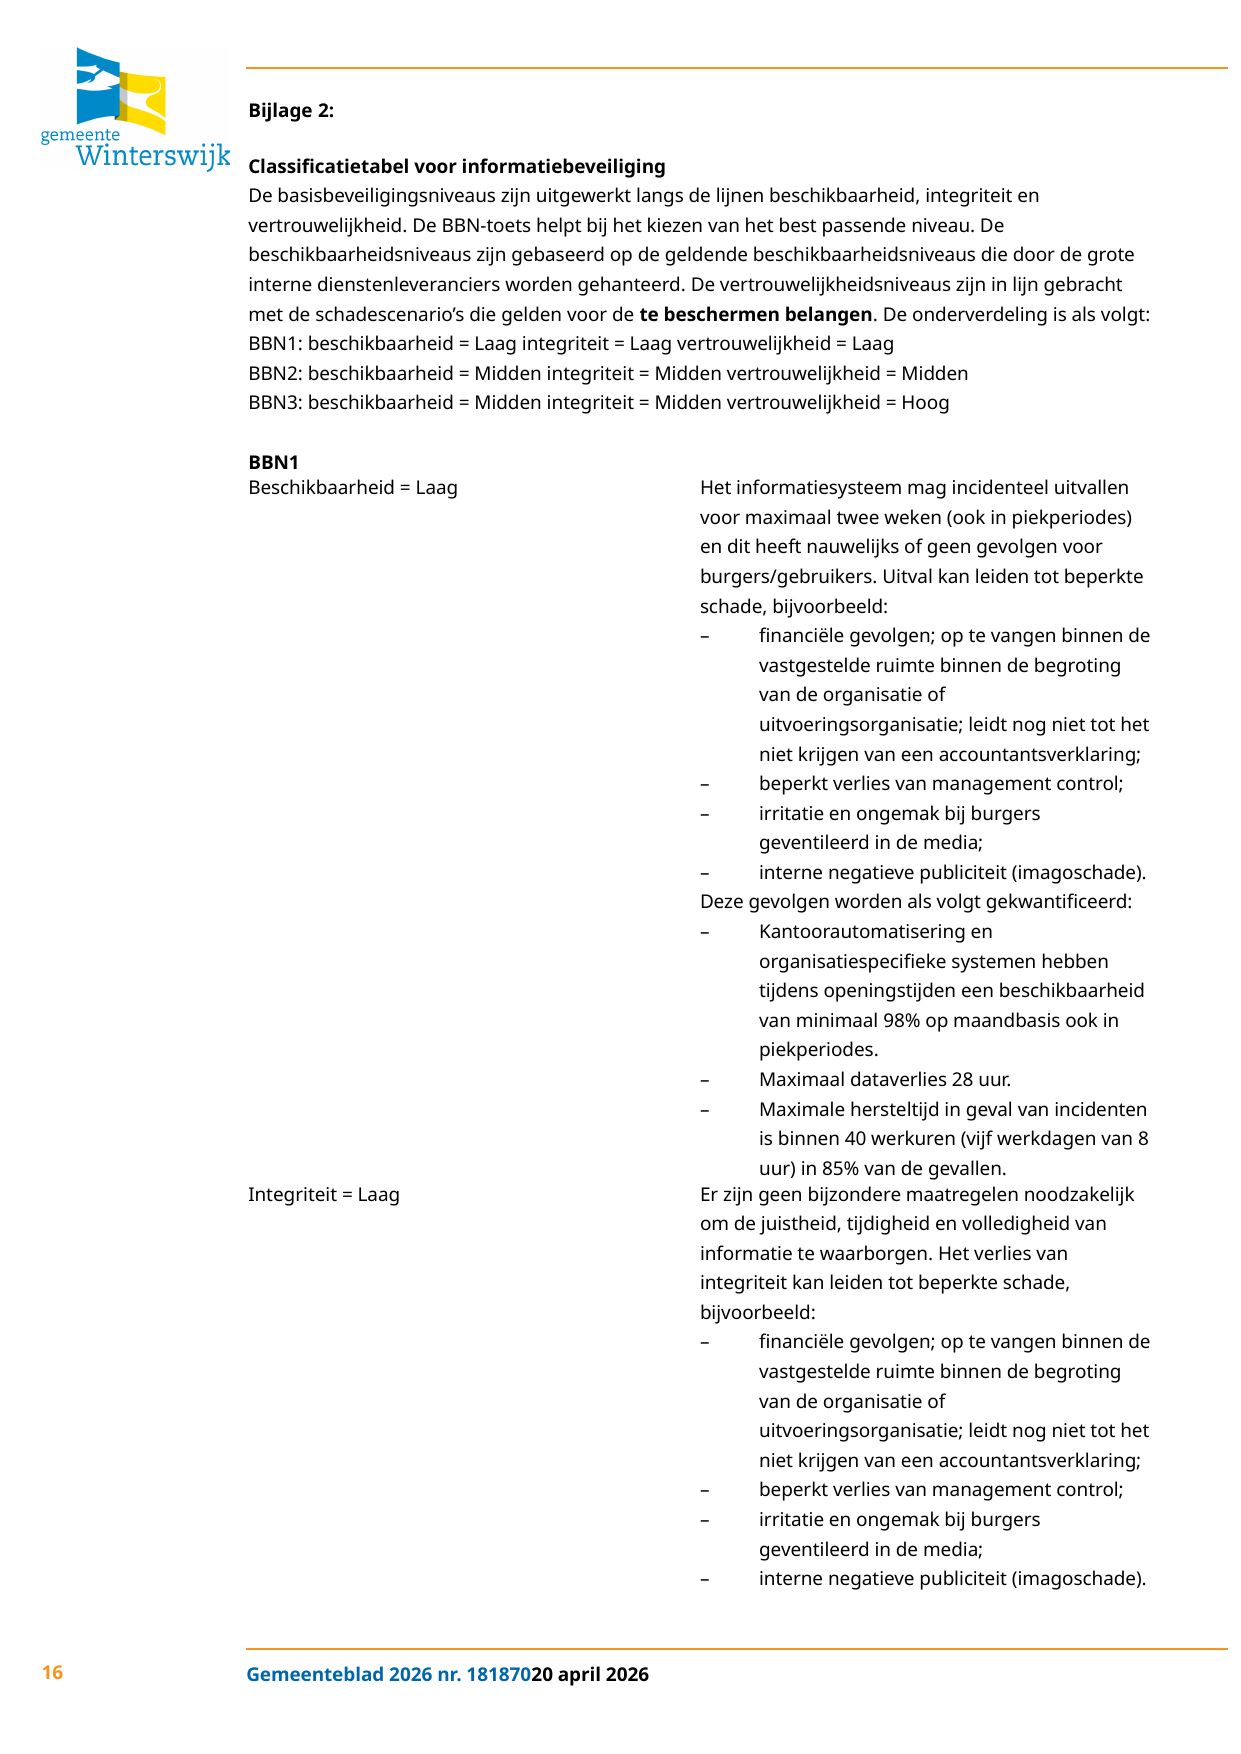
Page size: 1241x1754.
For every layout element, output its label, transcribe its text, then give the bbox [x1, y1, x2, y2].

table_header BBN1 [248, 449, 1152, 474]
text BBN2: beschikbaarheid = Midden integriteit = Midden vertrouwelijkheid = Midden [248, 360, 1152, 386]
text BBN1: beschikbaarheid = Laag integriteit = Laag vertrouwelijkheid = Laag [248, 330, 1152, 356]
table_cell Het informatiesysteem mag incidenteel uitvallen voor maximaal twee weken (ook in piekperiodes) en dit heeft nauwelijks of geen gevolgen voor burgers/gebruikers. Uitval kan leiden tot beperkte schade, bijvoorbeeld: financiële gevolgen; op te vangen binnen de vastgestelde ruimte binnen de begroting van de organisatie of uitvoeringsorganisatie; leidt nog niet tot het niet krijgen van een accountantsverklaring; beperkt verlies van management control; irritatie en ongemak bij burgers geventileerd in de media; interne negatieve publiciteit (imagoschade). Deze gevolgen worden als volgt gekwantificeerd: Kantoorautomatisering en organisatiespecifieke systemen hebben tijdens openingstijden een beschikbaarheid van minimaal 98% op maandbasis ook in piekperiodes. Maximaal dataverlies 28 uur. Maximale hersteltijd in geval van incidenten is binnen 40 werkuren (vijf werkdagen van 8 uur) in 85% van de gevallen. [700, 475, 1152, 1181]
text Bijlage 2: [248, 95, 1152, 123]
table_cell Beschikbaarheid = Laag [248, 475, 700, 1181]
text De basisbeveiligingsniveaus zijn uitgewerkt langs de lijnen beschikbaarheid, integriteit en vertrouwelijkheid. De BBN-toets helpt bij het kiezen van het best passende niveau. De beschikbaarheidsniveaus zijn gebaseerd op de geldende beschikbaarheidsniveaus die door de grote interne dienstenleveranciers worden gehanteerd. De vertrouwelijkheidsniveaus zijn in lijn gebracht met de schadescenario’s die gelden voor de te beschermen belangen. De onderverdeling is als volgt: [248, 182, 1152, 327]
text Classificatietabel voor informatiebeveiliging [248, 153, 1152, 179]
table_cell Er zijn geen bijzondere maatregelen noodzakelijk om de juistheid, tijdigheid en volledigheid van informatie te waarborgen. Het verlies van integriteit kan leiden tot beperkte schade, bijvoorbeeld: financiële gevolgen; op te vangen binnen de vastgestelde ruimte binnen de begroting van de organisatie of uitvoeringsorganisatie; leidt nog niet tot het niet krijgen van een accountantsverklaring; beperkt verlies van management control; irritatie en ongemak bij burgers geventileerd in de media; interne negatieve publiciteit (imagoschade). [700, 1181, 1152, 1591]
text BBN3: beschikbaarheid = Midden integriteit = Midden vertrouwelijkheid = Hoog [248, 389, 1152, 415]
picture [41, 47, 231, 172]
table_cell Integriteit = Laag [248, 1181, 700, 1591]
picture [225, 153, 231, 162]
